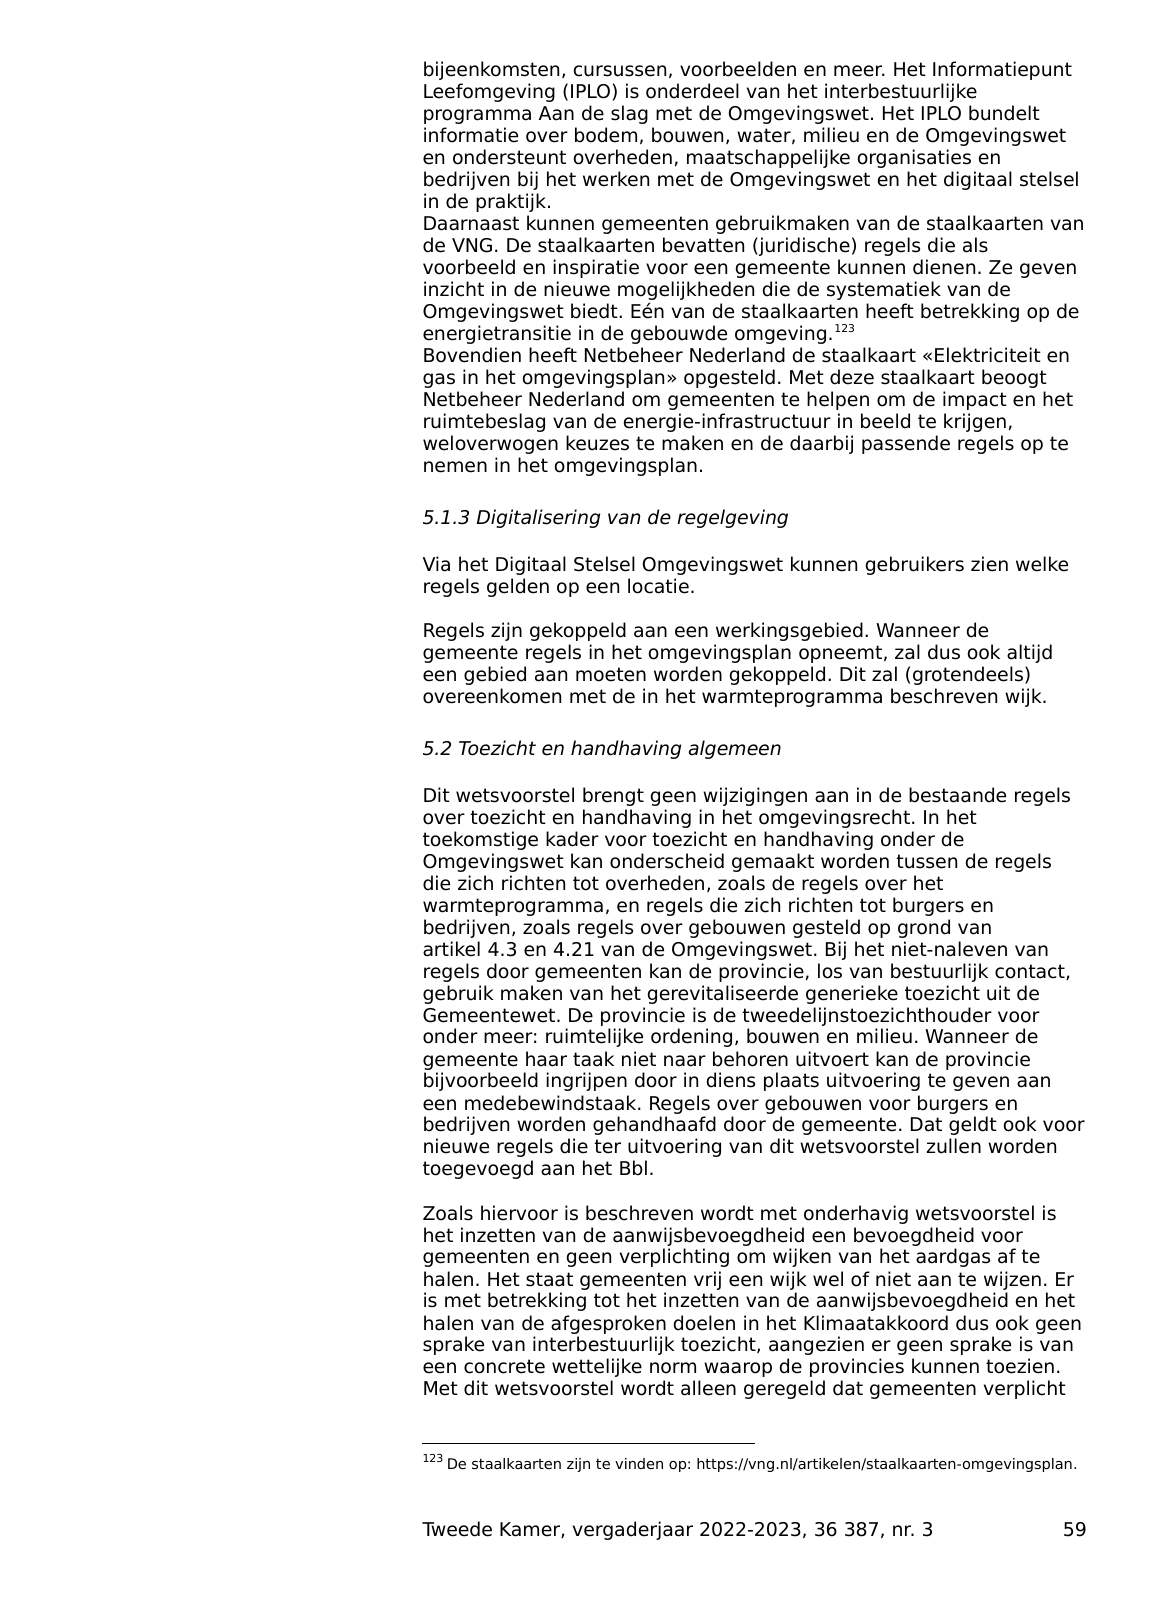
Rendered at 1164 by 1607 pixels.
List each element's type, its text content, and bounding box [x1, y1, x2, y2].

text Daarnaast kunnen gemeenten gebruikmaken van de staalkaarten van de VNG. De staalkaarten bevatten (juridische) regels die als voorbeeld en inspiratie voor een gemeente kunnen dienen. Ze geven inzicht in de nieuwe mogelijkheden die de systematiek van de Omgevingswet biedt. Eén van de staalkaarten heeft betrekking op de energietransitie in de gebouwde omgeving. [422, 213, 1087, 345]
subtitle 5.1.3 Digitalisering van de regelgeving [422, 507, 1087, 529]
subtitle 5.2 Toezicht en handhaving algemeen [422, 738, 1087, 760]
text Via het Digitaal Stelsel Omgevingswet kunnen gebruikers zien welke regels gelden op een locatie. [422, 554, 1087, 598]
text Dit wetsvoorstel brengt geen wijzigingen aan in de bestaande regels over toezicht en handhaving in het omgevingsrecht. In het toekomstige kader voor toezicht en handhaving onder de Omgevingswet kan onderscheid gemaakt worden tussen de regels die zich richten tot overheden, zoals de regels over het warmteprogramma, en regels die zich richten tot burgers en bedrijven, zoals regels over gebouwen gesteld op grond van artikel 4.3 en 4.21 van de Omgevingswet. Bij het niet-naleven van regels door gemeenten kan de provincie, los van bestuurlijk contact, gebruik maken van het gerevitaliseerde generieke toezicht uit de Gemeentewet. De provincie is de tweedelijnstoezichthouder voor onder meer: ruimtelijke ordening, bouwen en milieu. Wanneer de gemeente haar taak niet naar behoren uitvoert kan de provincie bijvoorbeeld ingrijpen door in diens plaats uitvoering te geven aan een medebewindstaak. Regels over gebouwen voor burgers en bedrijven worden gehandhaafd door de gemeente. Dat geldt ook voor nieuwe regels die ter uitvoering van dit wetsvoorstel zullen worden toegevoegd aan het Bbl. [422, 785, 1087, 1180]
text Bovendien heeft Netbeheer Nederland de staalkaart «Elektriciteit en gas in het omgevingsplan» opgesteld. Met deze staalkaart beoogt Netbeheer Nederland om gemeenten te helpen om de impact en het ruimtebeslag van de energie-infrastructuur in beeld te krijgen, weloverwogen keuzes te maken en de daarbij passende regels op te nemen in het omgevingsplan. [422, 345, 1087, 477]
text De staalkaarten zijn te vinden op: https://vng.nl/artikelen/staalkaarten-omgevingsplan. [422, 1452, 1087, 1474]
text bijeenkomsten, cursussen, voorbeelden en meer. Het Informatiepunt Leefomgeving (IPLO) is onderdeel van het interbestuurlijke programma Aan de slag met de Omgevingswet. Het IPLO bundelt informatie over bodem, bouwen, water, milieu en de Omgevingswet en ondersteunt overheden, maatschappelijke organisaties en bedrijven bij het werken met de Omgevingswet en het digitaal stelsel in de praktijk. [422, 59, 1087, 213]
text Zoals hiervoor is beschreven wordt met onderhavig wetsvoorstel is het inzetten van de aanwijsbevoegdheid een bevoegdheid voor gemeenten en geen verplichting om wijken van het aardgas af te halen. Het staat gemeenten vrij een wijk wel of niet aan te wijzen. Er is met betrekking tot het inzetten van de aanwijsbevoegdheid en het halen van de afgesproken doelen in het Klimaatakkoord dus ook geen sprake van interbestuurlijk toezicht, aangezien er geen sprake is van een concrete wettelijke norm waarop de provincies kunnen toezien. Met dit wetsvoorstel wordt alleen geregeld dat gemeenten verplicht [422, 1202, 1087, 1400]
text Regels zijn gekoppeld aan een werkingsgebied. Wanneer de gemeente regels in het omgevingsplan opneemt, zal dus ook altijd een gebied aan moeten worden gekoppeld. Dit zal (grotendeels) overeenkomen met de in het warmteprogramma beschreven wijk. [422, 620, 1087, 708]
